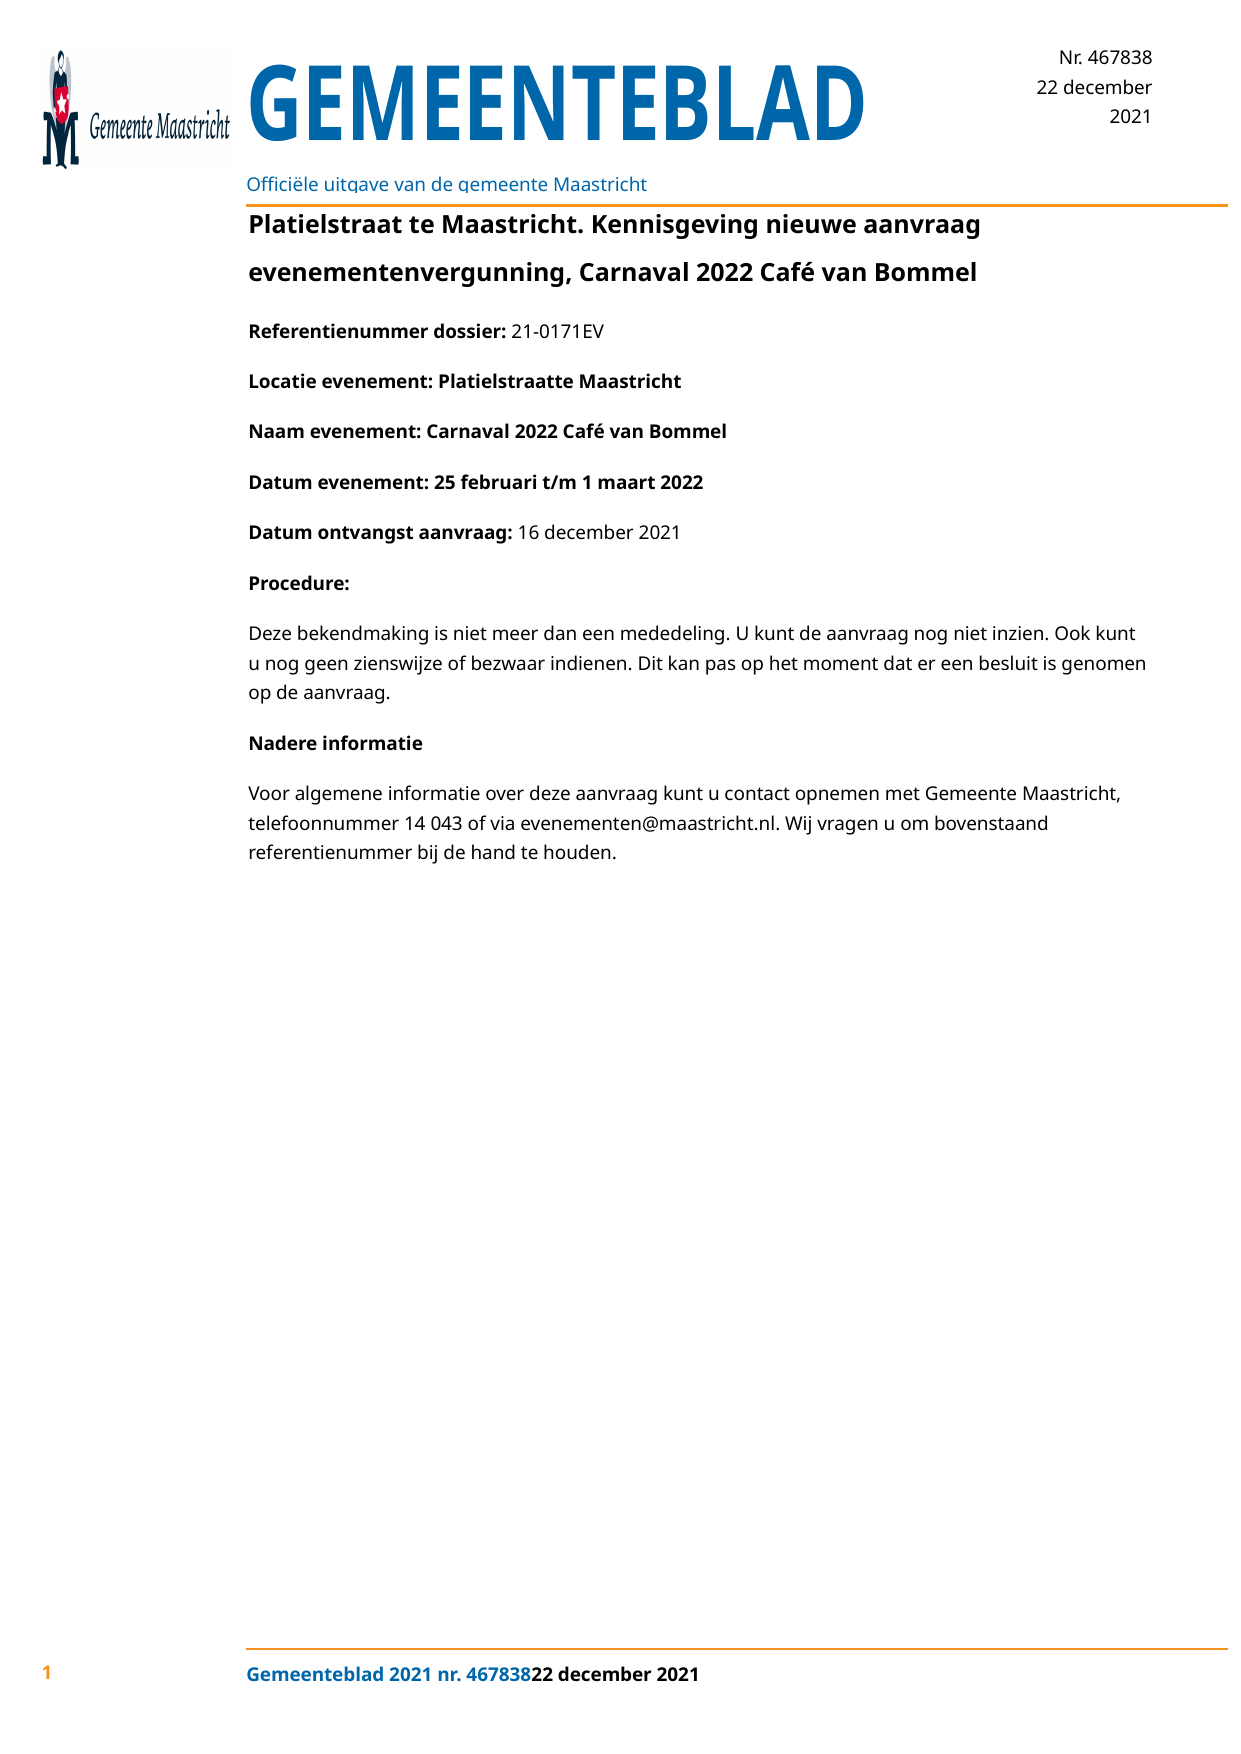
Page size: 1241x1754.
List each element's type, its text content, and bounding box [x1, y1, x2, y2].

text Locatie evenement: Platielstraatte Maastricht [248, 368, 1152, 394]
text Nadere informatie [248, 730, 1152, 756]
text Procedure: [248, 570, 1152, 596]
text Referentienummer dossier: 21-0171EV [248, 318, 1152, 344]
text Platielstraat te Maastricht. Kennisgeving nieuwe aanvraag evenementenvergunning, Carnaval 2022 Café van Bommel [248, 207, 1152, 288]
picture [41, 47, 231, 172]
text Datum evenement: 25 februari t/m 1 maart 2022 [248, 469, 1152, 495]
text Deze bekendmaking is niet meer dan een mededeling. U kunt de aanvraag nog niet inzien. Ook kunt u nog geen zienswijze of bezwaar indienen. Dit kan pas op het moment dat er een besluit is genomen op de aanvraag. [248, 620, 1152, 705]
text Datum ontvangst aanvraag: 16 december 2021 [248, 519, 1152, 545]
text Naam evenement: Carnaval 2022 Café van Bommel [248, 419, 1152, 444]
text Voor algemene informatie over deze aanvraag kunt u contact opnemen met Gemeente Maastricht, telefoonnummer 14 043 of via evenementen@maastricht.nl. Wij vragen u om bovenstaand referentienummer bij de hand te houden. [248, 780, 1152, 865]
